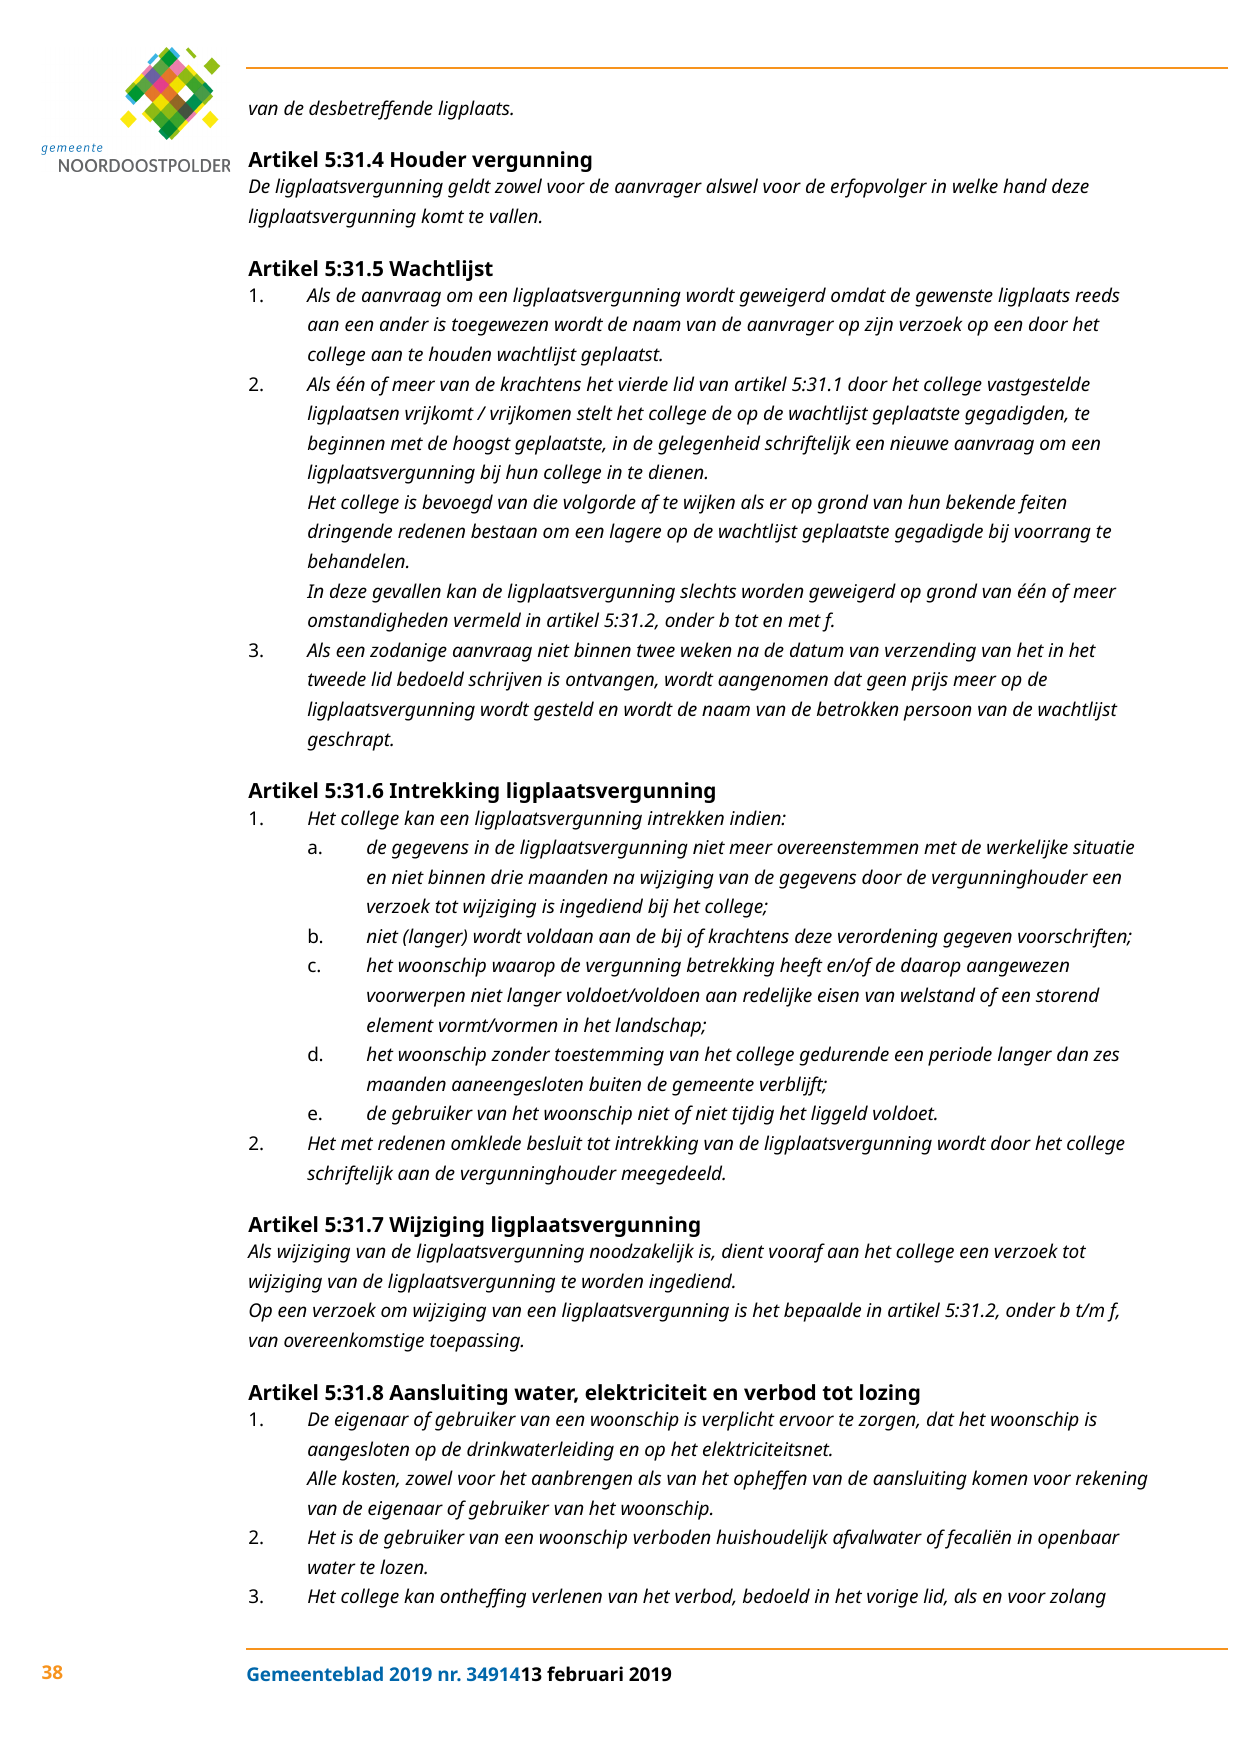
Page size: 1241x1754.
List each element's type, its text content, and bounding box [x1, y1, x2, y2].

list Het is de gebruiker van een woonschip verboden huishoudelijk afvalwater of fecaliën in openbaar water te lozen. [248, 1524, 1152, 1580]
text Artikel 5:31.7 Wijziging ligplaatsvergunning [248, 1210, 1152, 1238]
text Op een verzoek om wijziging van een ligplaatsvergunning is het bepaalde in artikel 5:31.2, onder b t/m f, van overeenkomstige toepassing. [248, 1298, 1152, 1353]
list Als één of meer van de krachtens het vierde lid van artikel 5:31.1 door het college vastgestelde ligplaatsen vrijkomt / vrijkomen stelt het college de op de wachtlijst geplaatste gegadigden, te beginnen met de hoogst geplaatste, in de gelegenheid schriftelijk een nieuwe aanvraag om een ligplaatsvergunning bij hun college in te dienen. [248, 371, 1152, 485]
list Het met redenen omklede besluit tot intrekking van de ligplaatsvergunning wordt door het college schriftelijk aan de vergunninghouder meegedeeld. [248, 1130, 1152, 1185]
list Het college kan ontheffing verlenen van het verbod, bedoeld in het vorige lid, als en voor zolang [248, 1584, 1152, 1609]
list De eigenaar of gebruiker van een woonschip is verplicht ervoor te zorgen, dat het woonschip is aangesloten op de drinkwaterleiding en op het elektriciteitsnet. [248, 1406, 1152, 1461]
list niet (langer) wordt voldaan aan de bij of krachtens deze verordening gegeven voorschriften; [307, 923, 1152, 949]
picture [41, 47, 231, 172]
list Alle kosten, zowel voor het aanbrengen als van het opheffen van de aansluiting komen voor rekening van de eigenaar of gebruiker van het woonschip. [248, 1465, 1152, 1521]
list Als de aanvraag om een ligplaatsvergunning wordt geweigerd omdat de gewenste ligplaats reeds aan een ander is toegewezen wordt de naam van de aanvrager op zijn verzoek op een door het college aan te houden wachtlijst geplaatst. [248, 282, 1152, 367]
list de gegevens in de ligplaatsvergunning niet meer overeenstemmen met de werkelijke situatie en niet binnen drie maanden na wijziging van de gegevens door de vergunninghouder een verzoek tot wijziging is ingediend bij het college; [307, 834, 1152, 919]
list de gebruiker van het woonschip niet of niet tijdig het liggeld voldoet. [307, 1101, 1152, 1126]
list Het college kan een ligplaatsvergunning intrekken indien: [248, 805, 1152, 830]
list het woonschip waarop de vergunning betrekking heeft en/of de daarop aangewezen voorwerpen niet langer voldoet/voldoen aan redelijke eisen van welstand of een storend element vormt/vormen in het landschap; [307, 953, 1152, 1037]
list Het college is bevoegd van die volgorde af te wijken als er op grond van hun bekende feiten dringende redenen bestaan om een lagere op de wachtlijst geplaatste gegadigde bij voorrang te behandelen. [248, 489, 1152, 574]
text Artikel 5:31.6 Intrekking ligplaatsvergunning [248, 776, 1152, 805]
text Als wijziging van de ligplaatsvergunning noodzakelijk is, dient vooraf aan het college een verzoek tot wijziging van de ligplaatsvergunning te worden ingediend. [248, 1238, 1152, 1294]
text Artikel 5:31.8 Aansluiting water, elektriciteit en verbod tot lozing [248, 1378, 1152, 1406]
text Artikel 5:31.4 Houder vergunning [248, 145, 1152, 174]
text De ligplaatsvergunning geldt zowel voor de aanvrager alswel voor de erfopvolger in welke hand deze ligplaatsvergunning komt te vallen. [248, 174, 1152, 229]
list Als een zodanige aanvraag niet binnen twee weken na de datum van verzending van het in het tweede lid bedoeld schrijven is ontvangen, wordt aangenomen dat geen prijs meer op de ligplaatsvergunning wordt gesteld en wordt de naam van de betrokken persoon van de wachtlijst geschrapt. [248, 637, 1152, 752]
text Artikel 5:31.5 Wachtlijst [248, 254, 1152, 282]
list het woonschip zonder toestemming van het college gedurende een periode langer dan zes maanden aaneengesloten buiten de gemeente verblijft; [307, 1041, 1152, 1097]
list In deze gevallen kan de ligplaatsvergunning slechts worden geweigerd op grond van één of meer omstandigheden vermeld in artikel 5:31.2, onder b tot en met f. [248, 578, 1152, 633]
text van de desbetreffende ligplaats. [248, 95, 1152, 121]
